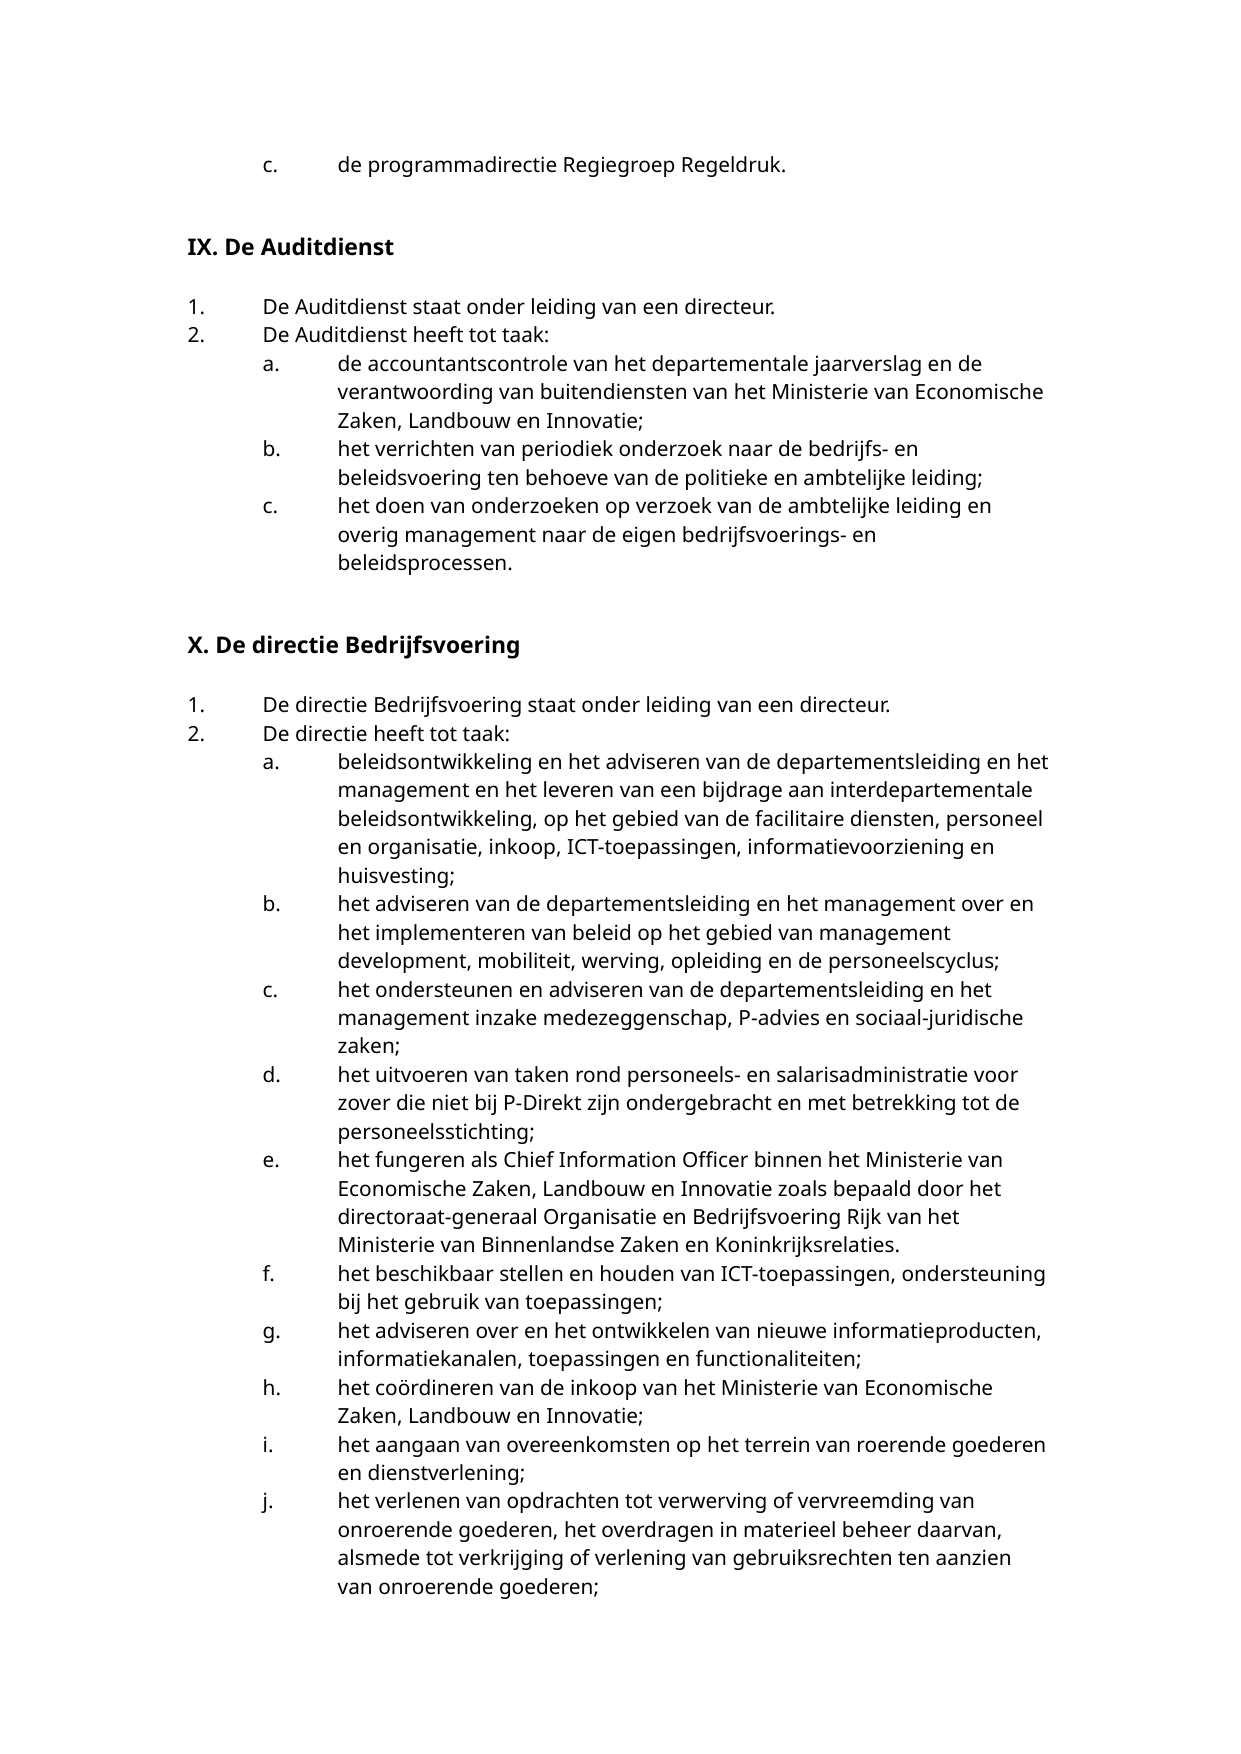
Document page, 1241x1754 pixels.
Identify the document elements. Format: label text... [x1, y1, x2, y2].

list het verrichten van periodiek onderzoek naar de bedrijfs- en beleidsvoering ten behoeve van de politieke en ambtelijke leiding; [262, 434, 1053, 491]
list het ondersteunen en adviseren van de departementsleiding en het management inzake medezeggenschap, P-advies en sociaal-juridische zaken; [262, 975, 1053, 1060]
list het adviseren over en het ontwikkelen van nieuwe informatieproducten, informatiekanalen, toepassingen en functionaliteiten; [262, 1316, 1053, 1373]
list De directie Bedrijfsvoering staat onder leiding van een directeur. [187, 690, 1053, 719]
list De Auditdienst staat onder leiding van een directeur. [187, 292, 1053, 321]
list De Auditdienst heeft tot taak: [187, 321, 1053, 349]
subtitle X. De directie Bedrijfsvoering [187, 629, 1053, 660]
list het uitvoeren van taken rond personeels- en salarisadministratie voor zover die niet bij P-Direkt zijn ondergebracht en met betrekking tot de personeelsstichting; [262, 1060, 1053, 1145]
list De directie heeft tot taak: [187, 719, 1053, 747]
list het adviseren van de departementsleiding en het management over en het implementeren van beleid op het gebied van management development, mobiliteit, werving, opleiding en de personeelscyclus; [262, 889, 1053, 975]
list de accountantscontrole van het departementale jaarverslag en de verantwoording van buitendiensten van het Ministerie van Economische Zaken, Landbouw en Innovatie; [262, 349, 1053, 434]
subtitle IX. De Auditdienst [187, 231, 1053, 262]
list het coördineren van de inkoop van het Ministerie van Economische Zaken, Landbouw en Innovatie; [262, 1373, 1053, 1430]
list het fungeren als Chief Information Officer binnen het Ministerie van Economische Zaken, Landbouw en Innovatie zoals bepaald door het directoraat-generaal Organisatie en Bedrijfsvoering Rijk van het Ministerie van Binnenlandse Zaken en Koninkrijksrelaties. [262, 1145, 1053, 1259]
list de programmadirectie Regiegroep Regeldruk. [262, 150, 1053, 178]
list het doen van onderzoeken op verzoek van de ambtelijke leiding en overig management naar de eigen bedrijfsvoerings- en beleidsprocessen. [262, 491, 1053, 577]
list het verlenen van opdrachten tot verwerving of vervreemding van onroerende goederen, het overdragen in materieel beheer daarvan, alsmede tot verkrijging of verlening van gebruiksrechten ten aanzien van onroerende goederen; [262, 1487, 1053, 1600]
list het aangaan van overeenkomsten op het terrein van roerende goederen en dienstverlening; [262, 1430, 1053, 1487]
list beleidsontwikkeling en het adviseren van de departementsleiding en het management en het leveren van een bijdrage aan interdepartementale beleidsontwikkeling, op het gebied van de facilitaire diensten, personeel en organisatie, inkoop, ICT-toepassingen, informatievoorziening en huisvesting; [262, 747, 1053, 889]
list het beschikbaar stellen en houden van ICT-toepassingen, ondersteuning bij het gebruik van toepassingen; [262, 1259, 1053, 1316]
